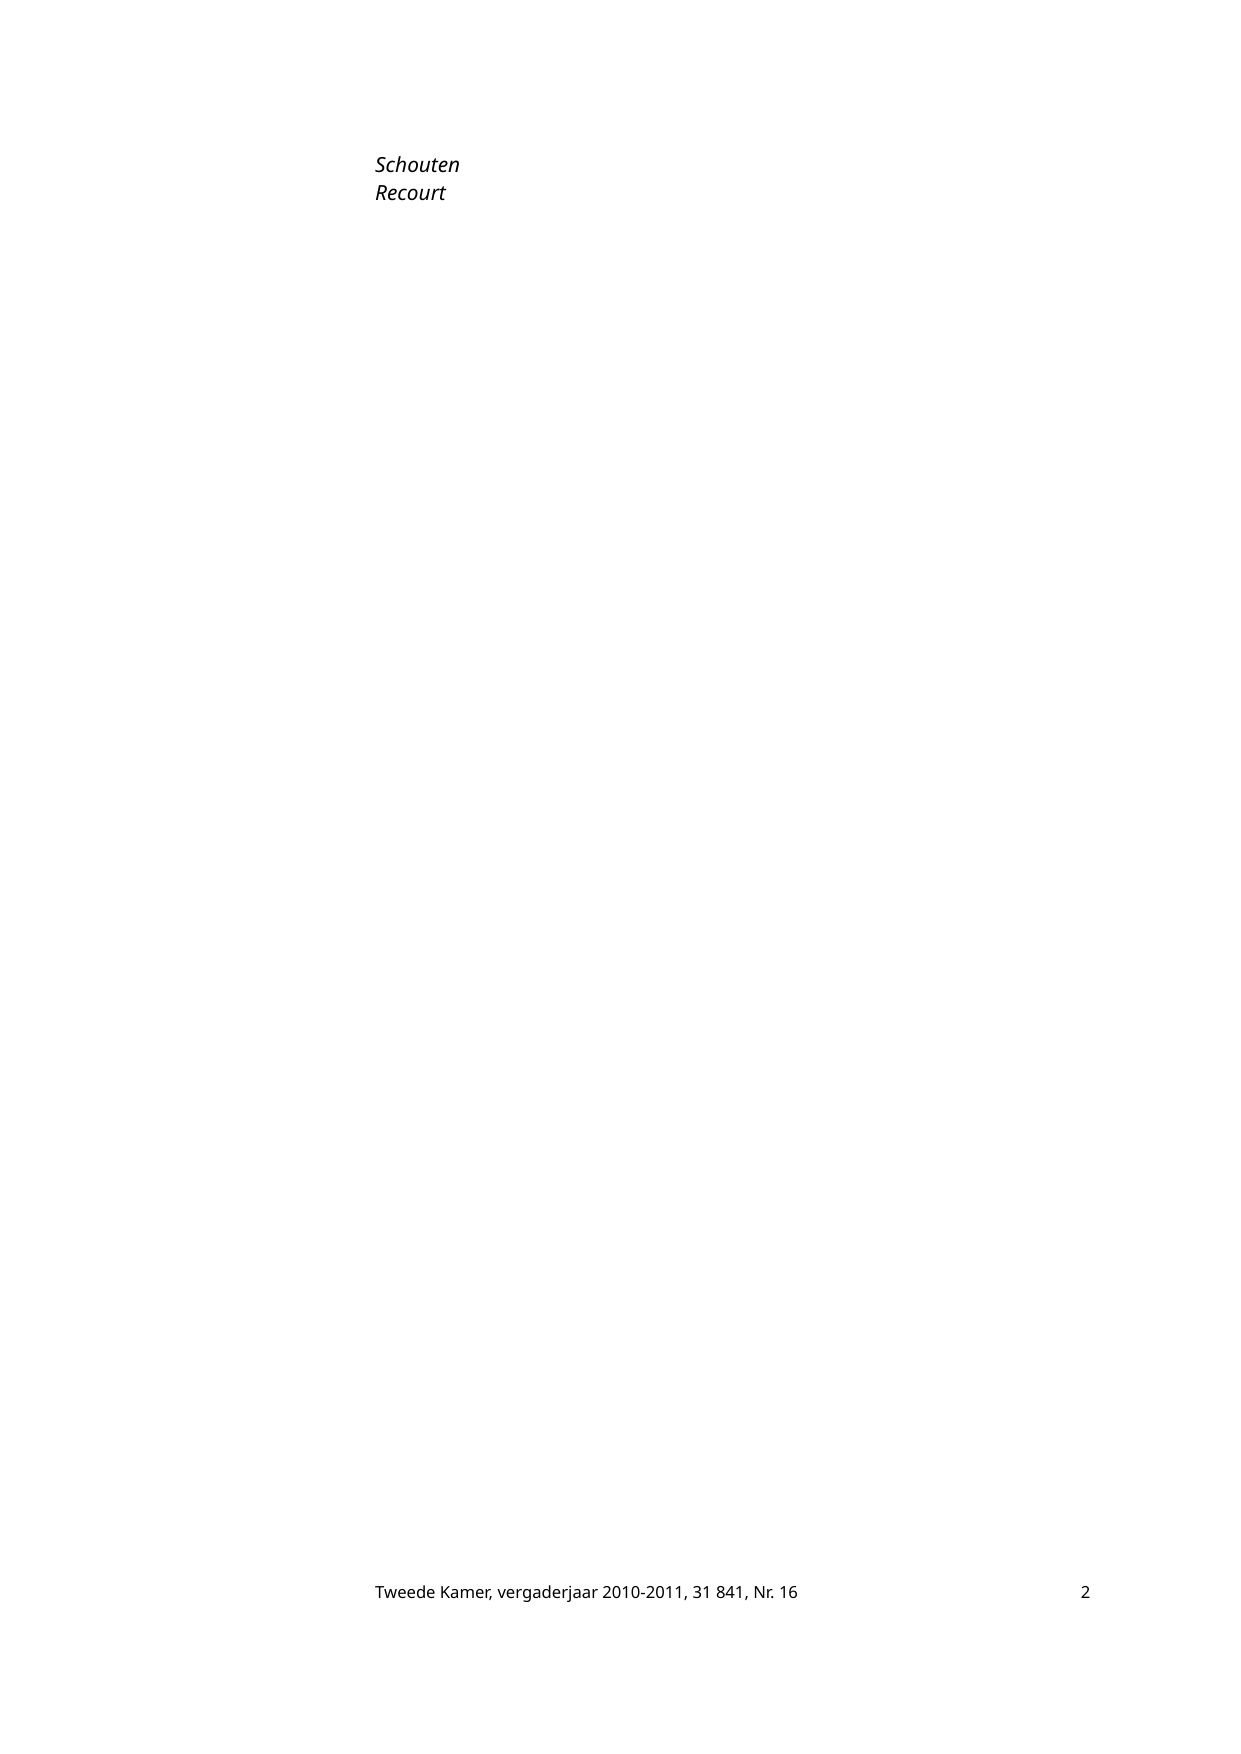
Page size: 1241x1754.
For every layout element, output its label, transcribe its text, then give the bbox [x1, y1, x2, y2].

text Recourt [375, 178, 1090, 207]
text Schouten [375, 150, 1090, 178]
